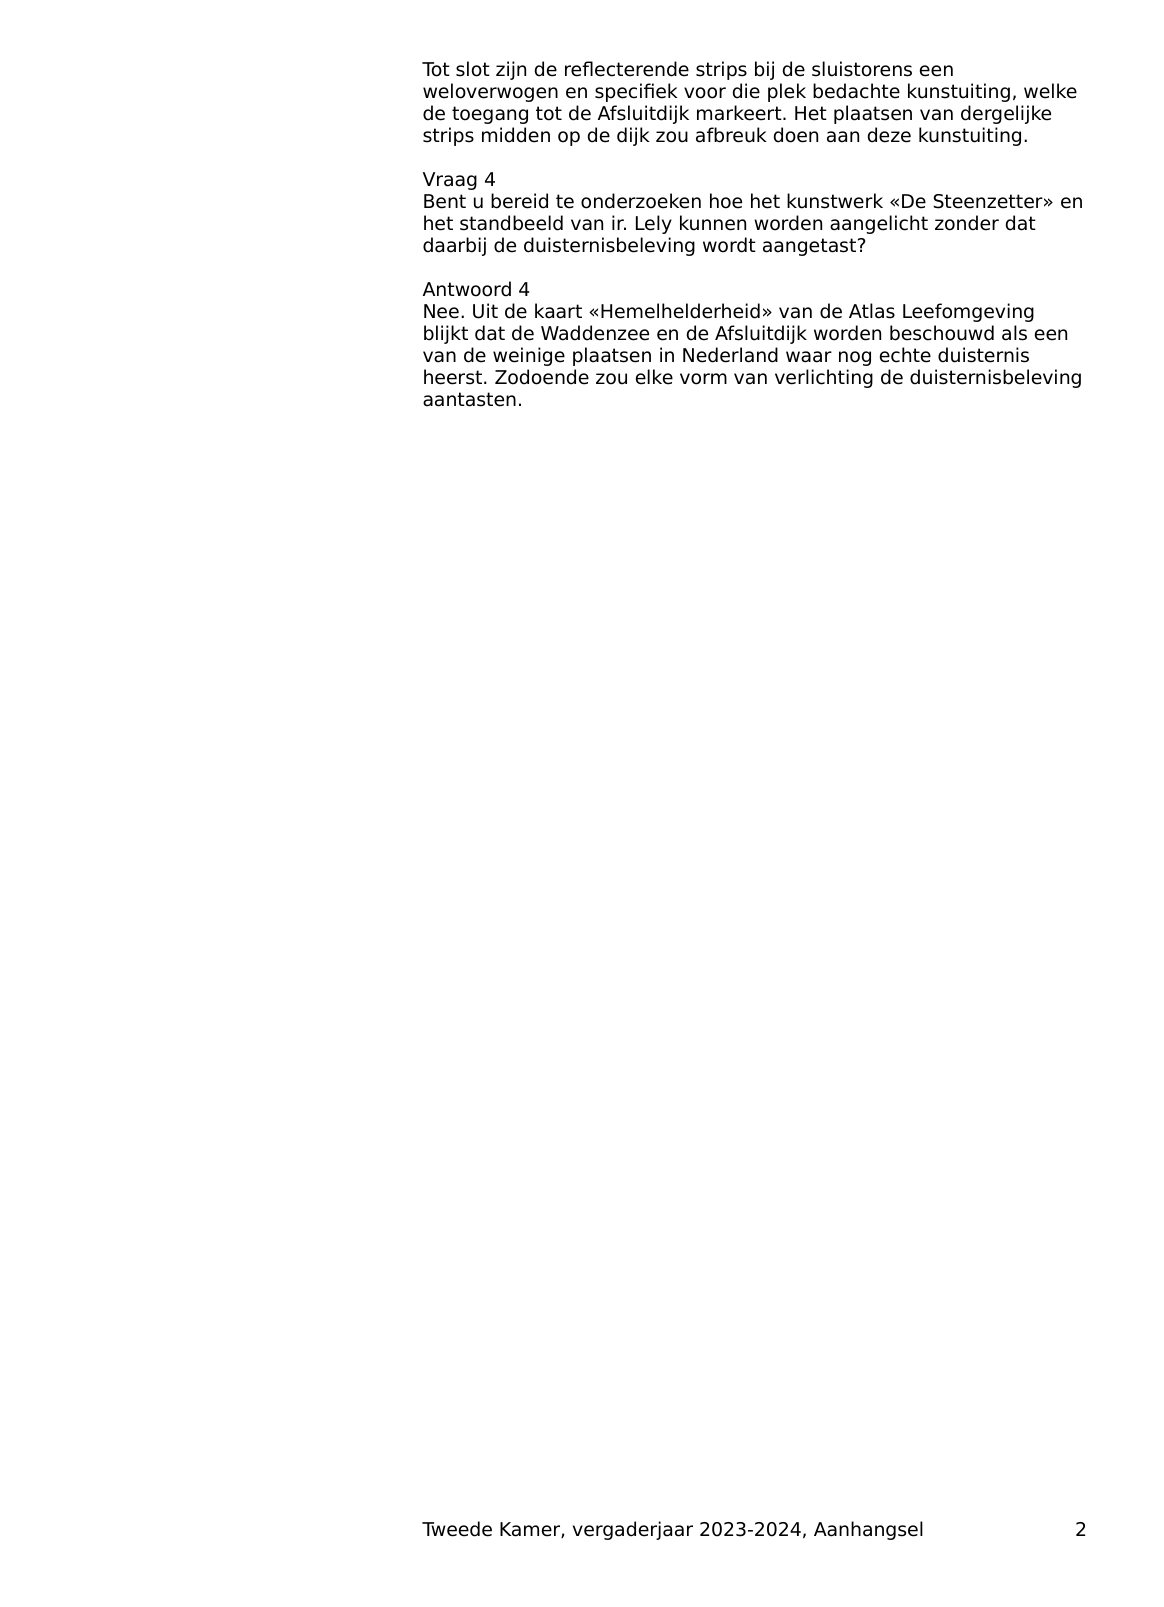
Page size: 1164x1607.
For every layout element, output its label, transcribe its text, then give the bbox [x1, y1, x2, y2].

text Vraag 4 [422, 169, 1087, 191]
text Antwoord 4 [422, 279, 1087, 301]
text Nee. Uit de kaart «Hemelhelderheid» van de Atlas Leefomgeving blijkt dat de Waddenzee en de Afsluitdijk worden beschouwd als een van de weinige plaatsen in Nederland waar nog echte duisternis heerst. Zodoende zou elke vorm van verlichting de duisternisbeleving aantasten. [422, 301, 1087, 411]
text Tot slot zijn de reflecterende strips bij de sluistorens een weloverwogen en specifiek voor die plek bedachte kunstuiting, welke de toegang tot de Afsluitdijk markeert. Het plaatsen van dergelijke strips midden op de dijk zou afbreuk doen aan deze kunstuiting. [422, 59, 1087, 147]
text Bent u bereid te onderzoeken hoe het kunstwerk «De Steenzetter» en het standbeeld van ir. Lely kunnen worden aangelicht zonder dat daarbij de duisternisbeleving wordt aangetast? [422, 191, 1087, 257]
